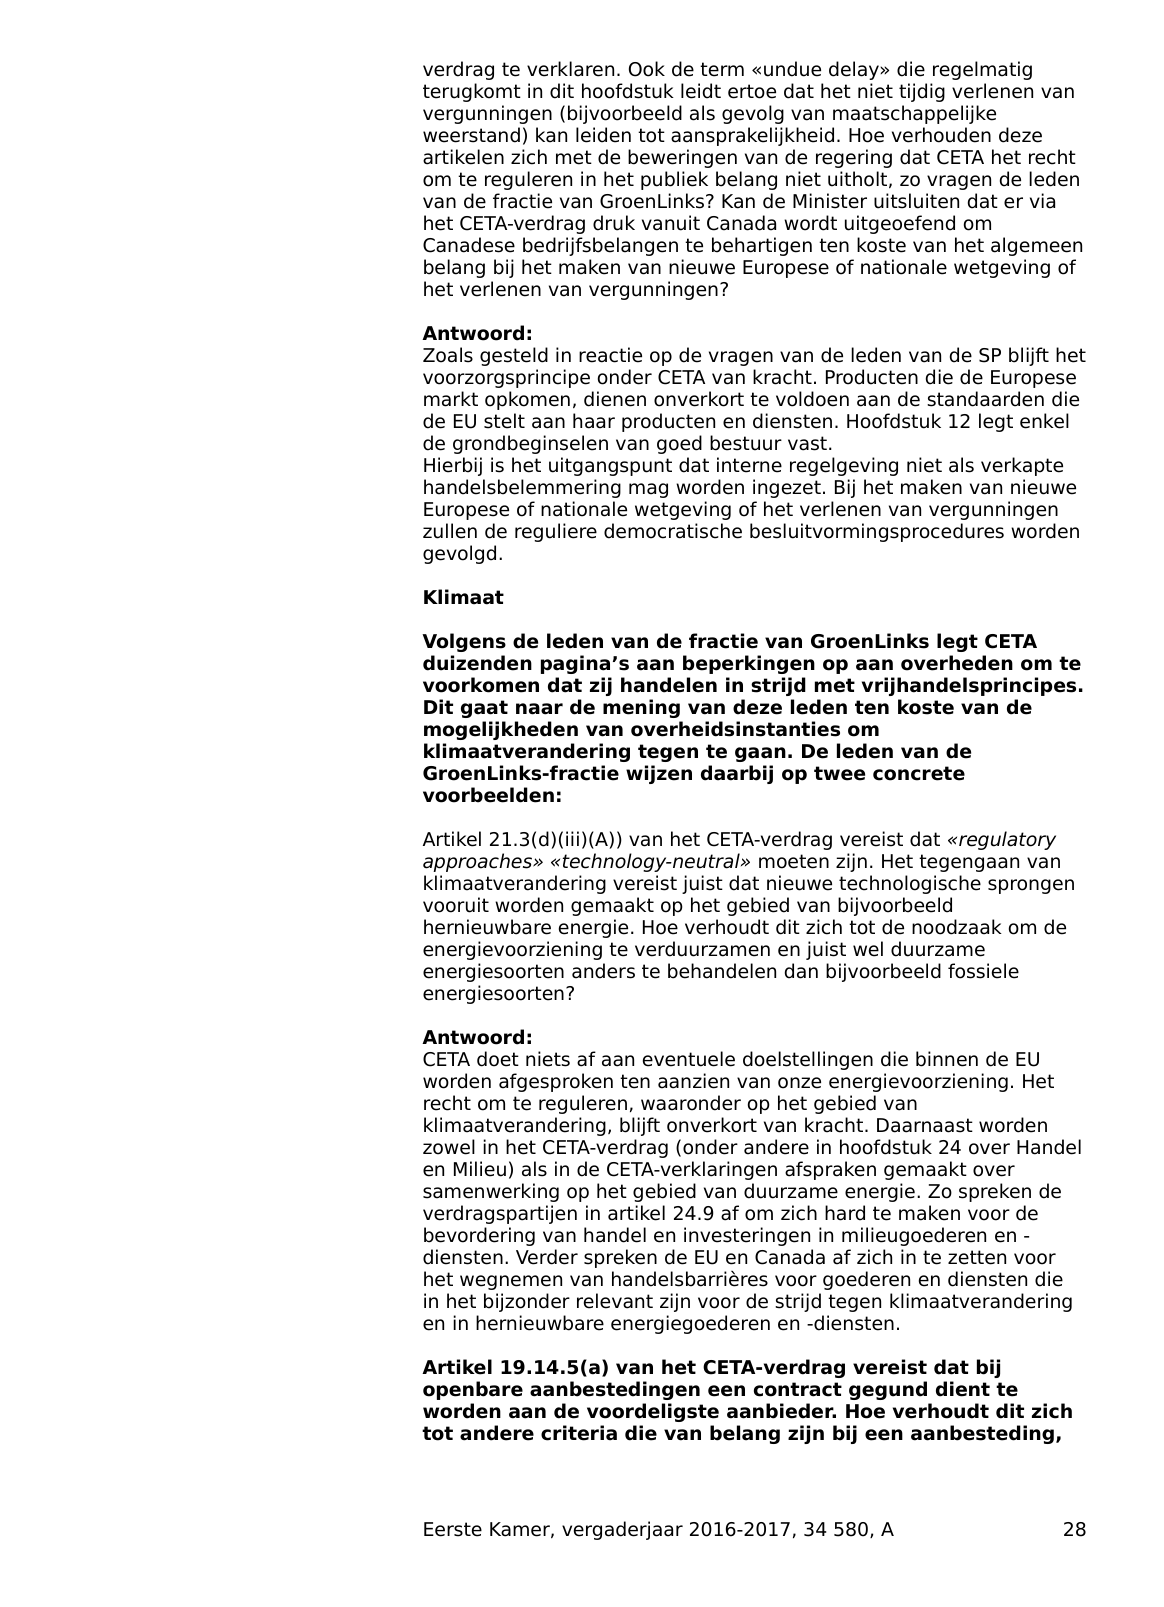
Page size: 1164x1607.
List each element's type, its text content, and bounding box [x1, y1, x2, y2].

text Artikel 21.3(d)(iii)(A)) van het CETA-verdrag vereist dat «regulatory approaches» «technology-neutral» moeten zijn. Het tegengaan van klimaatverandering vereist juist dat nieuwe technologische sprongen vooruit worden gemaakt op het gebied van bijvoorbeeld hernieuwbare energie. Hoe verhoudt dit zich tot de noodzaak om de energievoorziening te verduurzamen en juist wel duurzame energiesoorten anders te behandelen dan bijvoorbeeld fossiele energiesoorten? [422, 829, 1087, 1005]
text Hierbij is het uitgangspunt dat interne regelgeving niet als verkapte handelsbelemmering mag worden ingezet. Bij het maken van nieuwe Europese of nationale wetgeving of het verlenen van vergunningen zullen de reguliere democratische besluitvormingsprocedures worden gevolgd. [422, 455, 1087, 565]
text CETA doet niets af aan eventuele doelstellingen die binnen de EU worden afgesproken ten aanzien van onze energievoorziening. Het recht om te reguleren, waaronder op het gebied van klimaatverandering, blijft onverkort van kracht. Daarnaast worden zowel in het CETA-verdrag (onder andere in hoofdstuk 24 over Handel en Milieu) als in de CETA-verklaringen afspraken gemaakt over samenwerking op het gebied van duurzame energie. Zo spreken de verdragspartijen in artikel 24.9 af om zich hard te maken voor de bevordering van handel en investeringen in milieugoederen en -diensten. Verder spreken de EU en Canada af zich in te zetten voor het wegnemen van handelsbarrières voor goederen en diensten die in het bijzonder relevant zijn voor de strijd tegen klimaatverandering en in hernieuwbare energiegoederen en -diensten. [422, 1049, 1087, 1335]
text Zoals gesteld in reactie op de vragen van de leden van de SP blijft het voorzorgsprincipe onder CETA van kracht. Producten die de Europese markt opkomen, dienen onverkort te voldoen aan de standaarden die de EU stelt aan haar producten en diensten. Hoofdstuk 12 legt enkel de grondbeginselen van goed bestuur vast. [422, 345, 1087, 455]
text Antwoord: [422, 1027, 1087, 1049]
text verdrag te verklaren. Ook de term «undue delay» die regelmatig terugkomt in dit hoofdstuk leidt ertoe dat het niet tijdig verlenen van vergunningen (bijvoorbeeld als gevolg van maatschappelijke weerstand) kan leiden tot aansprakelijkheid. Hoe verhouden deze artikelen zich met de beweringen van de regering dat CETA het recht om te reguleren in het publiek belang niet uitholt, zo vragen de leden van de fractie van GroenLinks? Kan de Minister uitsluiten dat er via het CETA-verdrag druk vanuit Canada wordt uitgeoefend om Canadese bedrijfsbelangen te behartigen ten koste van het algemeen belang bij het maken van nieuwe Europese of nationale wetgeving of het verlenen van vergunningen? [422, 59, 1087, 301]
text Artikel 19.14.5(a) van het CETA-verdrag vereist dat bij openbare aanbestedingen een contract gegund dient te worden aan de voordeligste aanbieder. Hoe verhoudt dit zich tot andere criteria die van belang zijn bij een aanbesteding, [422, 1357, 1087, 1445]
subtitle Klimaat [422, 587, 1087, 609]
text Antwoord: [422, 323, 1087, 345]
text Volgens de leden van de fractie van GroenLinks legt CETA duizenden pagina’s aan beperkingen op aan overheden om te voorkomen dat zij handelen in strijd met vrijhandelsprincipes. Dit gaat naar de mening van deze leden ten koste van de mogelijkheden van overheidsinstanties om klimaatverandering tegen te gaan. De leden van de GroenLinks-fractie wijzen daarbij op twee concrete voorbeelden: [422, 631, 1087, 807]
